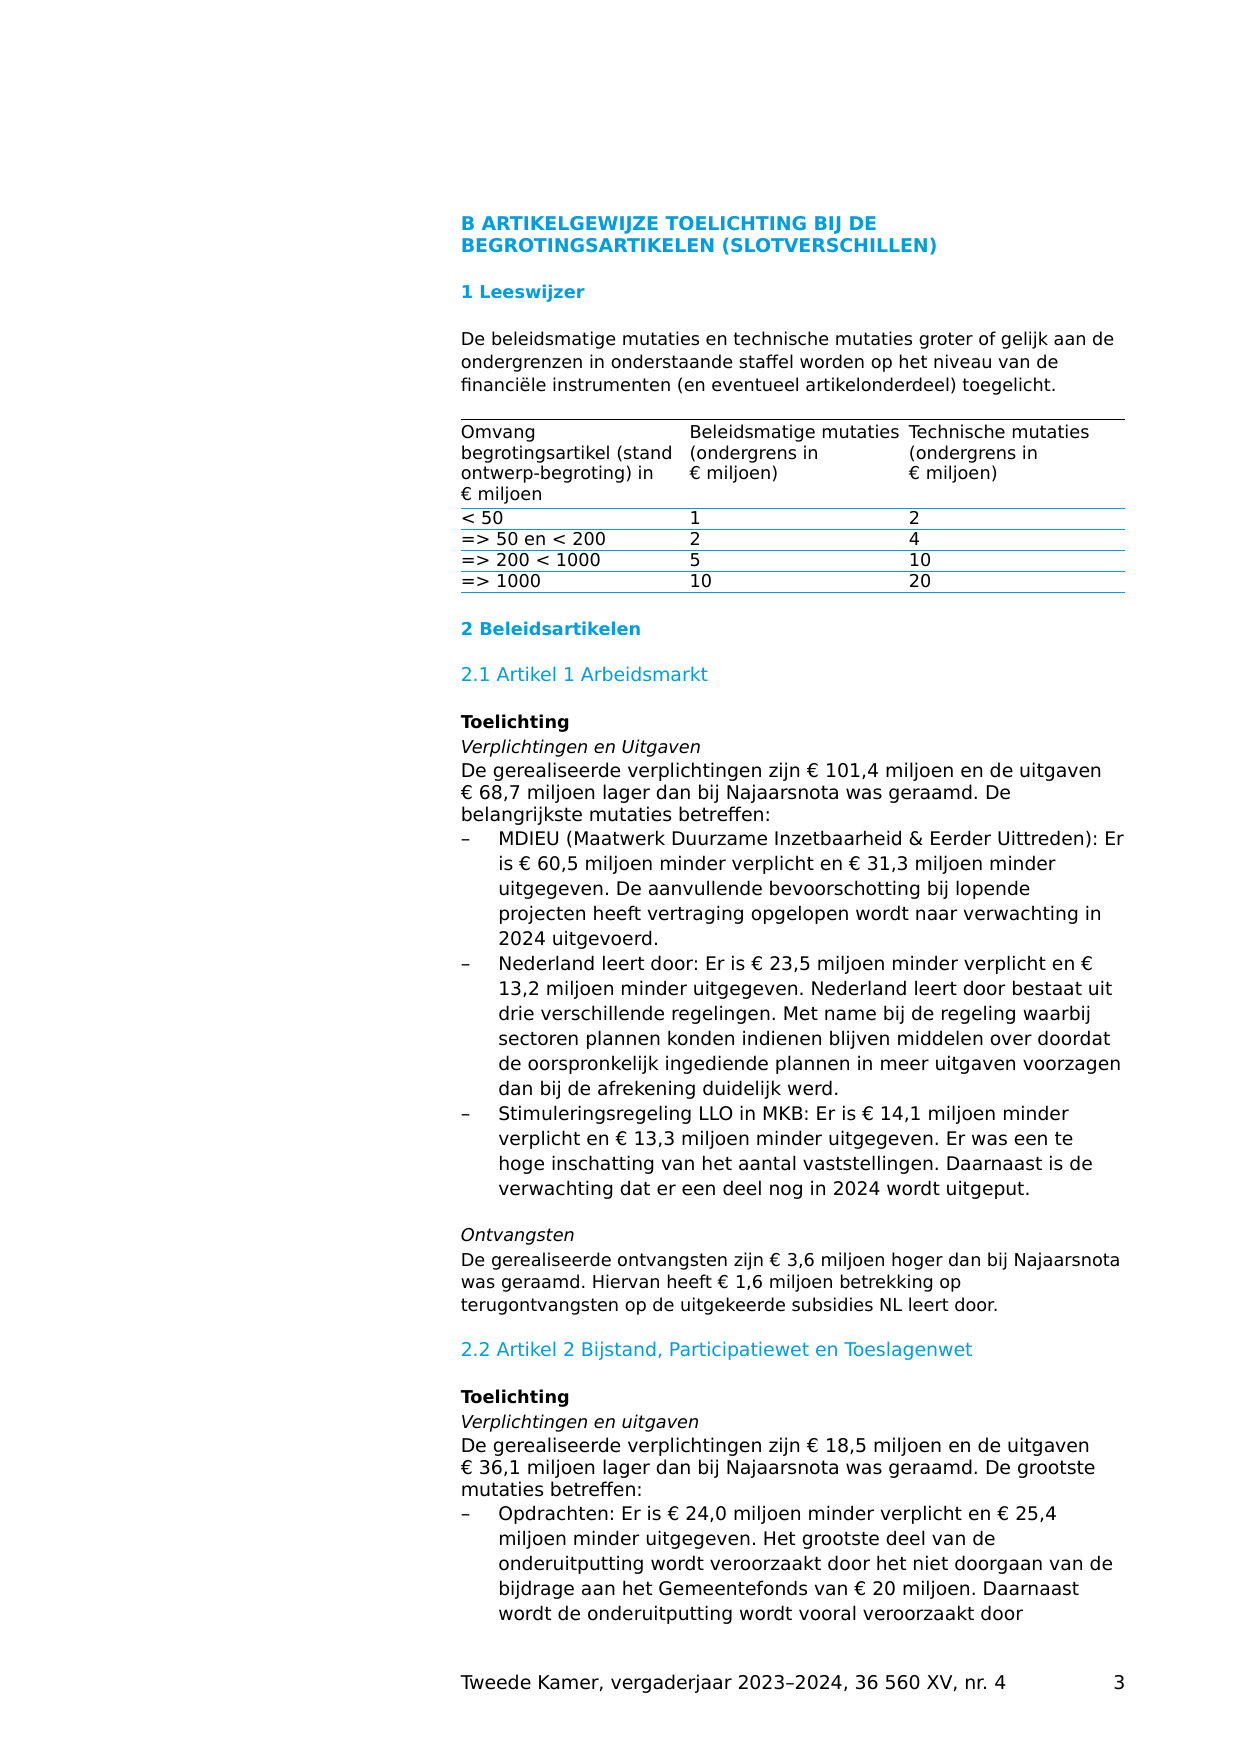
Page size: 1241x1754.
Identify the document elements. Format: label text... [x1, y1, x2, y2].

table_cell 5 [686, 551, 906, 571]
table_cell 2 [906, 509, 1125, 528]
text De beleidsmatige mutaties en technische mutaties groter of gelijk aan de ondergrenzen in onderstaande staffel worden op het niveau van de financiële instrumenten (en eventueel artikelonderdeel) toegelicht. [461, 327, 1125, 396]
title B Artikelgewijze toelichting bij de begrotingsartikelen (slotverschillen) [461, 213, 1125, 257]
table_cell 4 [906, 530, 1125, 550]
title 2 Beleidsartikelen [461, 617, 1125, 640]
table_header Technische mutaties (ondergrens in € miljoen) [906, 420, 1125, 507]
text Verplichtingen en uitgaven [461, 1410, 1125, 1433]
title 1 Leeswijzer [461, 280, 1125, 303]
title 2.1 Artikel 1 Arbeidsmarkt [461, 664, 1125, 686]
table_cell => 50 en < 200 [461, 530, 686, 550]
table_cell 2 [686, 530, 906, 550]
text Toelichting [461, 1385, 1125, 1408]
text Toelichting [461, 710, 1125, 733]
table_cell 10 [906, 551, 1125, 571]
table_cell 10 [686, 572, 906, 592]
title 2.2 Artikel 2 Bijstand, Participatiewet en Toeslagenwet [461, 1339, 1125, 1361]
table_cell => 1000 [461, 572, 686, 592]
list Nederland leert door: Er is € 23,5 miljoen minder verplicht en € 13,2 miljoen minder uitgegeven. Nederland leert door bestaat uit drie verschillende regelingen. Met name bij de regeling waarbij sectoren plannen konden indienen blijven middelen over doordat de oorspronkelijk ingediende plannen in meer uitgaven voorzagen dan bij de afrekening duidelijk werd. [461, 951, 1125, 1101]
table_cell => 200 < 1000 [461, 551, 686, 571]
text Verplichtingen en Uitgaven [461, 735, 1125, 758]
list Opdrachten: Er is € 24,0 miljoen minder verplicht en € 25,4 miljoen minder uitgegeven. Het grootste deel van de onderuitputting wordt veroorzaakt door het niet doorgaan van de bijdrage aan het Gemeentefonds van € 20 miljoen. Daarnaast wordt de onderuitputting wordt vooral veroorzaakt door [461, 1501, 1125, 1626]
text Ontvangsten [461, 1223, 1125, 1246]
table_cell 20 [906, 572, 1125, 592]
text De gerealiseerde verplichtingen zijn € 101,4 miljoen en de uitgaven € 68,7 miljoen lager dan bij Najaarsnota was geraamd. De belangrijkste mutaties betreffen: [461, 760, 1125, 826]
text De gerealiseerde ontvangsten zijn € 3,6 miljoen hoger dan bij Najaarsnota was geraamd. Hiervan heeft € 1,6 miljoen betrekking op terugontvangsten op de uitgekeerde subsidies NL leert door. [461, 1248, 1125, 1316]
table_header Beleidsmatige mutaties (ondergrens in € miljoen) [686, 420, 906, 507]
table_cell 1 [686, 509, 906, 528]
table_header Omvang begrotingsartikel (stand ontwerp-begroting) in € miljoen [461, 420, 686, 507]
list MDIEU (Maatwerk Duurzame Inzetbaarheid & Eerder Uittreden): Er is € 60,5 miljoen minder verplicht en € 31,3 miljoen minder uitgegeven. De aanvullende bevoorschotting bij lopende projecten heeft vertraging opgelopen wordt naar verwachting in 2024 uitgevoerd. [461, 826, 1125, 951]
table_cell < 50 [461, 509, 686, 528]
text De gerealiseerde verplichtingen zijn € 18,5 miljoen en de uitgaven € 36,1 miljoen lager dan bij Najaarsnota was geraamd. De grootste mutaties betreffen: [461, 1435, 1125, 1501]
list Stimuleringsregeling LLO in MKB: Er is € 14,1 miljoen minder verplicht en € 13,3 miljoen minder uitgegeven. Er was een te hoge inschatting van het aantal vaststellingen. Daarnaast is de verwachting dat er een deel nog in 2024 wordt uitgeput. [461, 1101, 1125, 1201]
